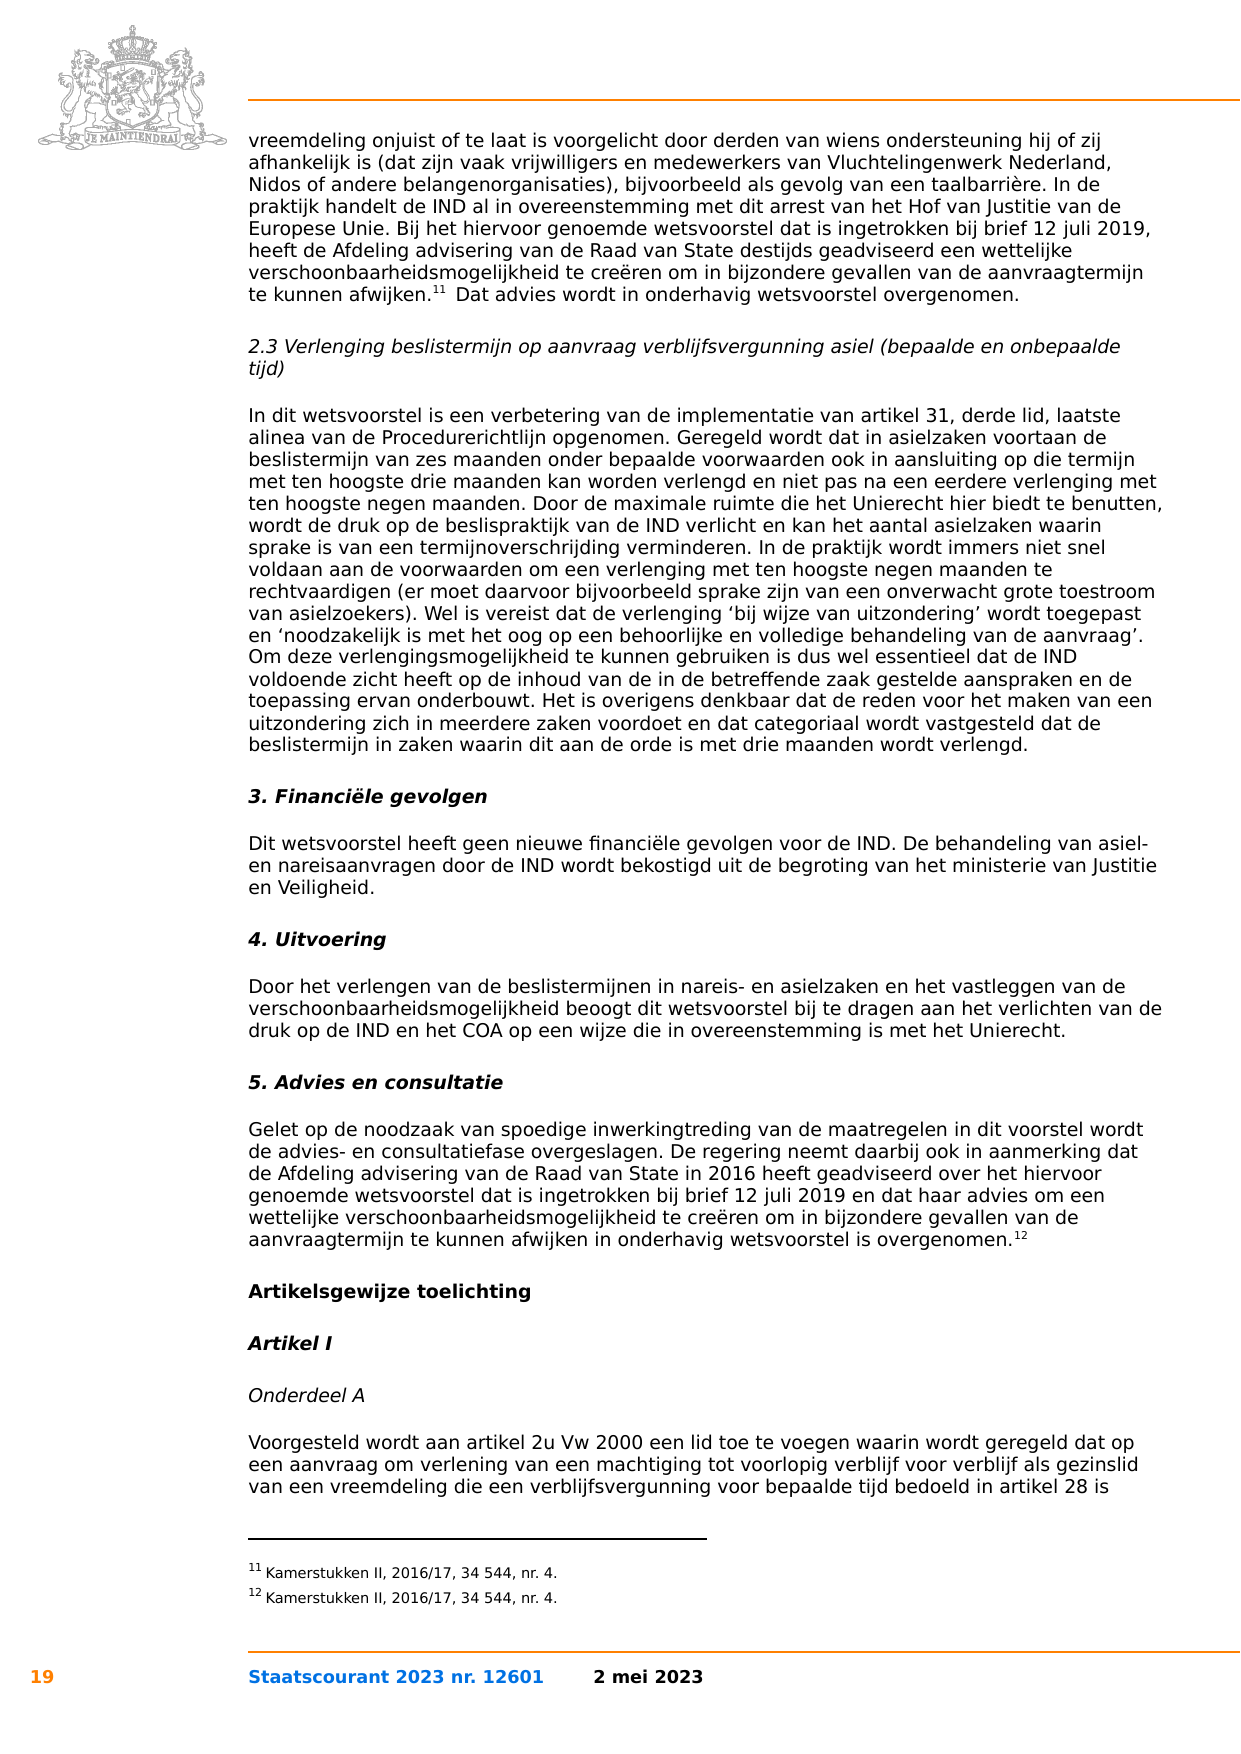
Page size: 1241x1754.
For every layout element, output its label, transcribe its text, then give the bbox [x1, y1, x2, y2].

text Dit wetsvoorstel heeft geen nieuwe financiële gevolgen voor de IND. De behandeling van asiel- en nareisaanvragen door de IND wordt bekostigd uit de begroting van het ministerie van Justitie en Veiligheid. [248, 833, 1163, 899]
text In dit wetsvoorstel is een verbetering van de implementatie van artikel 31, derde lid, laatste alinea van de Procedurerichtlijn opgenomen. Geregeld wordt dat in asielzaken voortaan de beslistermijn van zes maanden onder bepaalde voorwaarden ook in aansluiting op die termijn met ten hoogste drie maanden kan worden verlengd en niet pas na een eerdere verlenging met ten hoogste negen maanden. Door de maximale ruimte die het Unierecht hier biedt te benutten, wordt de druk op de beslispraktijk van de IND verlicht en kan het aantal asielzaken waarin sprake is van een termijnoverschrijding verminderen. In de praktijk wordt immers niet snel voldaan aan de voorwaarden om een verlenging met ten hoogste negen maanden te rechtvaardigen (er moet daarvoor bijvoorbeeld sprake zijn van een onverwacht grote toestroom van asielzoekers). Wel is vereist dat de verlenging ‘bij wijze van uitzondering’ wordt toegepast en ‘noodzakelijk is met het oog op een behoorlijke en volledige behandeling van de aanvraag’. Om deze verlengingsmogelijkheid te kunnen gebruiken is dus wel essentieel dat de IND voldoende zicht heeft op de inhoud van de in de betreffende zaak gestelde aanspraken en de toepassing ervan onderbouwt. Het is overigens denkbaar dat de reden voor het maken van een uitzondering zich in meerdere zaken voordoet en dat categoriaal wordt vastgesteld dat de beslistermijn in zaken waarin dit aan de orde is met drie maanden wordt verlengd. [248, 405, 1163, 756]
picture [38, 25, 227, 150]
text Voorgesteld wordt aan artikel 2u Vw 2000 een lid toe te voegen waarin wordt geregeld dat op een aanvraag om verlening van een machtiging tot voorlopig verblijf voor verblijf als gezinslid van een vreemdeling die een verblijfsvergunning voor bepaalde tijd bedoeld in artikel 28 is [248, 1432, 1163, 1498]
text Kamerstukken II, 2016/17, 34 544, nr. 4. [248, 1586, 1163, 1608]
text Kamerstukken II, 2016/17, 34 544, nr. 4. [248, 1561, 1163, 1583]
text vreemdeling onjuist of te laat is voorgelicht door derden van wiens ondersteuning hij of zij afhankelijk is (dat zijn vaak vrijwilligers en medewerkers van Vluchtelingenwerk Nederland, Nidos of andere belangenorganisaties), bijvoorbeeld als gevolg van een taalbarrière. In de praktijk handelt de IND al in overeenstemming met dit arrest van het Hof van Justitie van de Europese Unie. Bij het hiervoor genoemde wetsvoorstel dat is ingetrokken bij brief 12 juli 2019, heeft de Afdeling advisering van de Raad van State destijds geadviseerd een wettelijke verschoonbaarheidsmogelijkheid te creëren om in bijzondere gevallen van de aanvraagtermijn te kunnen afwijken. Dat advies wordt in onderhavig wetsvoorstel overgenomen. [248, 130, 1163, 306]
subtitle Onderdeel A [248, 1385, 1163, 1407]
subtitle 2.3 Verlenging beslistermijn op aanvraag verblijfsvergunning asiel (bepaalde en onbepaalde tijd) [248, 336, 1163, 380]
subtitle 4. Uitvoering [248, 929, 1163, 951]
subtitle Artikelsgewijze toelichting [248, 1281, 1163, 1303]
subtitle Artikel I [248, 1333, 1163, 1355]
subtitle 5. Advies en consultatie [248, 1072, 1163, 1094]
text Door het verlengen van de beslistermijnen in nareis- en asielzaken en het vastleggen van de verschoonbaarheidsmogelijkheid beoogt dit wetsvoorstel bij te dragen aan het verlichten van de druk op de IND en het COA op een wijze die in overeenstemming is met het Unierecht. [248, 976, 1163, 1042]
text Gelet op de noodzaak van spoedige inwerkingtreding van de maatregelen in dit voorstel wordt de advies- en consultatiefase overgeslagen. De regering neemt daarbij ook in aanmerking dat de Afdeling advisering van de Raad van State in 2016 heeft geadviseerd over het hiervoor genoemde wetsvoorstel dat is ingetrokken bij brief 12 juli 2019 en dat haar advies om een wettelijke verschoonbaarheidsmogelijkheid te creëren om in bijzondere gevallen van de aanvraagtermijn te kunnen afwijken in onderhavig wetsvoorstel is overgenomen. [248, 1119, 1163, 1251]
subtitle 3. Financiële gevolgen [248, 786, 1163, 808]
